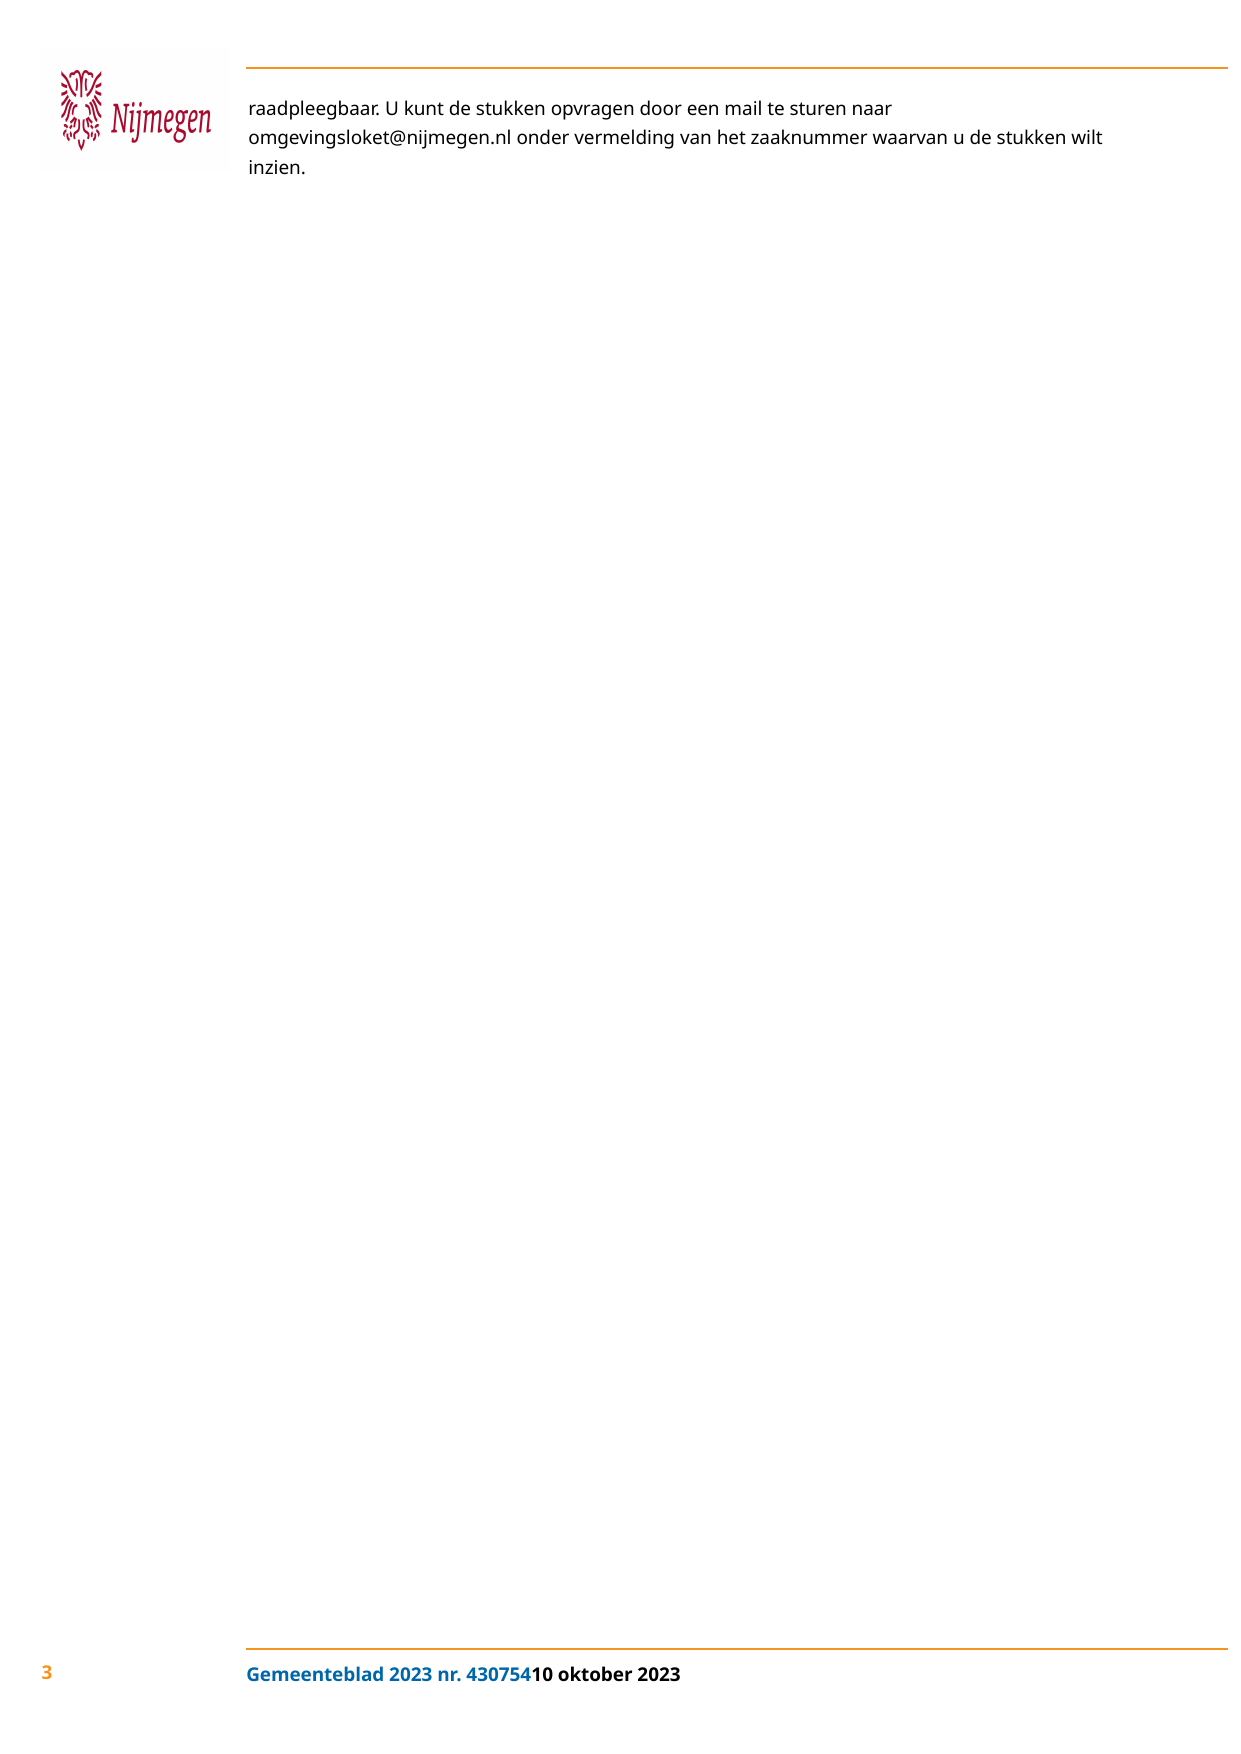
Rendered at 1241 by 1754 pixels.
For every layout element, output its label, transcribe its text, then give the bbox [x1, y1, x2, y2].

text raadpleegbaar. U kunt de stukken opvragen door een mail te sturen naar omgevingsloket@nijmegen.nl onder vermelding van het zaaknummer waarvan u de stukken wilt inzien. [248, 95, 1152, 180]
picture [41, 47, 231, 172]
